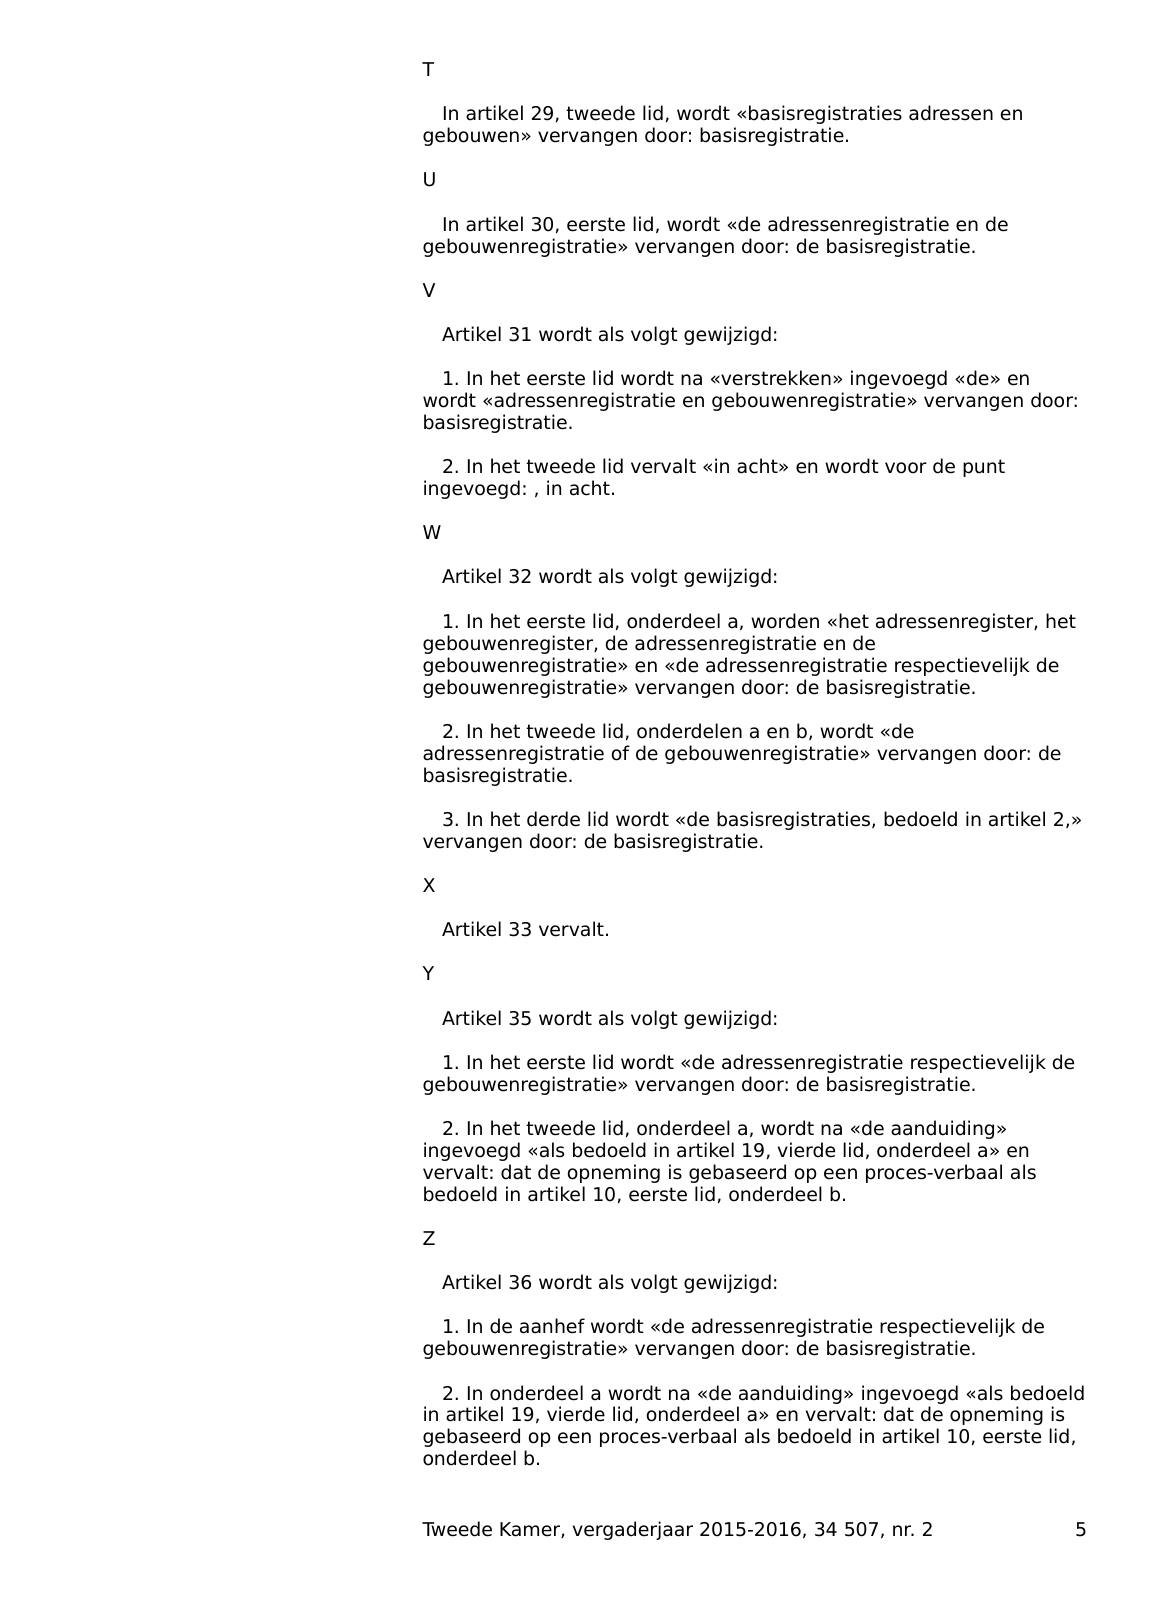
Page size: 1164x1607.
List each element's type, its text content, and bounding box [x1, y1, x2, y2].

text 2. In onderdeel a wordt na «de aanduiding» ingevoegd «als bedoeld in artikel 19, vierde lid, onderdeel a» en vervalt: dat de opneming is gebaseerd op een proces-verbaal als bedoeld in artikel 10, eerste lid, onderdeel b. [422, 1382, 1087, 1470]
text Y [422, 963, 1087, 985]
text Z [422, 1228, 1087, 1250]
text 2. In het tweede lid, onderdelen a en b, wordt «de adressenregistratie of de gebouwenregistratie» vervangen door: de basisregistratie. [422, 721, 1087, 787]
text 3. In het derde lid wordt «de basisregistraties, bedoeld in artikel 2,» vervangen door: de basisregistratie. [422, 809, 1087, 853]
text X [422, 875, 1087, 897]
text Artikel 36 wordt als volgt gewijzigd: [422, 1272, 1087, 1294]
text 1. In het eerste lid, onderdeel a, worden «het adressenregister, het gebouwenregister, de adressenregistratie en de gebouwenregistratie» en «de adressenregistratie respectievelijk de gebouwenregistratie» vervangen door: de basisregistratie. [422, 611, 1087, 698]
text 1. In het eerste lid wordt «de adressenregistratie respectievelijk de gebouwenregistratie» vervangen door: de basisregistratie. [422, 1052, 1087, 1096]
text V [422, 280, 1087, 302]
text 1. In de aanhef wordt «de adressenregistratie respectievelijk de gebouwenregistratie» vervangen door: de basisregistratie. [422, 1316, 1087, 1360]
text U [422, 169, 1087, 191]
text Artikel 33 vervalt. [422, 919, 1087, 941]
text T [422, 59, 1087, 81]
text In artikel 30, eerste lid, wordt «de adressenregistratie en de gebouwenregistratie» vervangen door: de basisregistratie. [422, 213, 1087, 257]
text Artikel 35 wordt als volgt gewijzigd: [422, 1007, 1087, 1029]
text 2. In het tweede lid, onderdeel a, wordt na «de aanduiding» ingevoegd «als bedoeld in artikel 19, vierde lid, onderdeel a» en vervalt: dat de opneming is gebaseerd op een proces-verbaal als bedoeld in artikel 10, eerste lid, onderdeel b. [422, 1118, 1087, 1206]
text W [422, 522, 1087, 544]
text 2. In het tweede lid vervalt «in acht» en wordt voor de punt ingevoegd: , in acht. [422, 456, 1087, 500]
text Artikel 32 wordt als volgt gewijzigd: [422, 566, 1087, 588]
text In artikel 29, tweede lid, wordt «basisregistraties adressen en gebouwen» vervangen door: basisregistratie. [422, 103, 1087, 147]
text Artikel 31 wordt als volgt gewijzigd: [422, 324, 1087, 346]
text 1. In het eerste lid wordt na «verstrekken» ingevoegd «de» en wordt «adressenregistratie en gebouwenregistratie» vervangen door: basisregistratie. [422, 368, 1087, 434]
